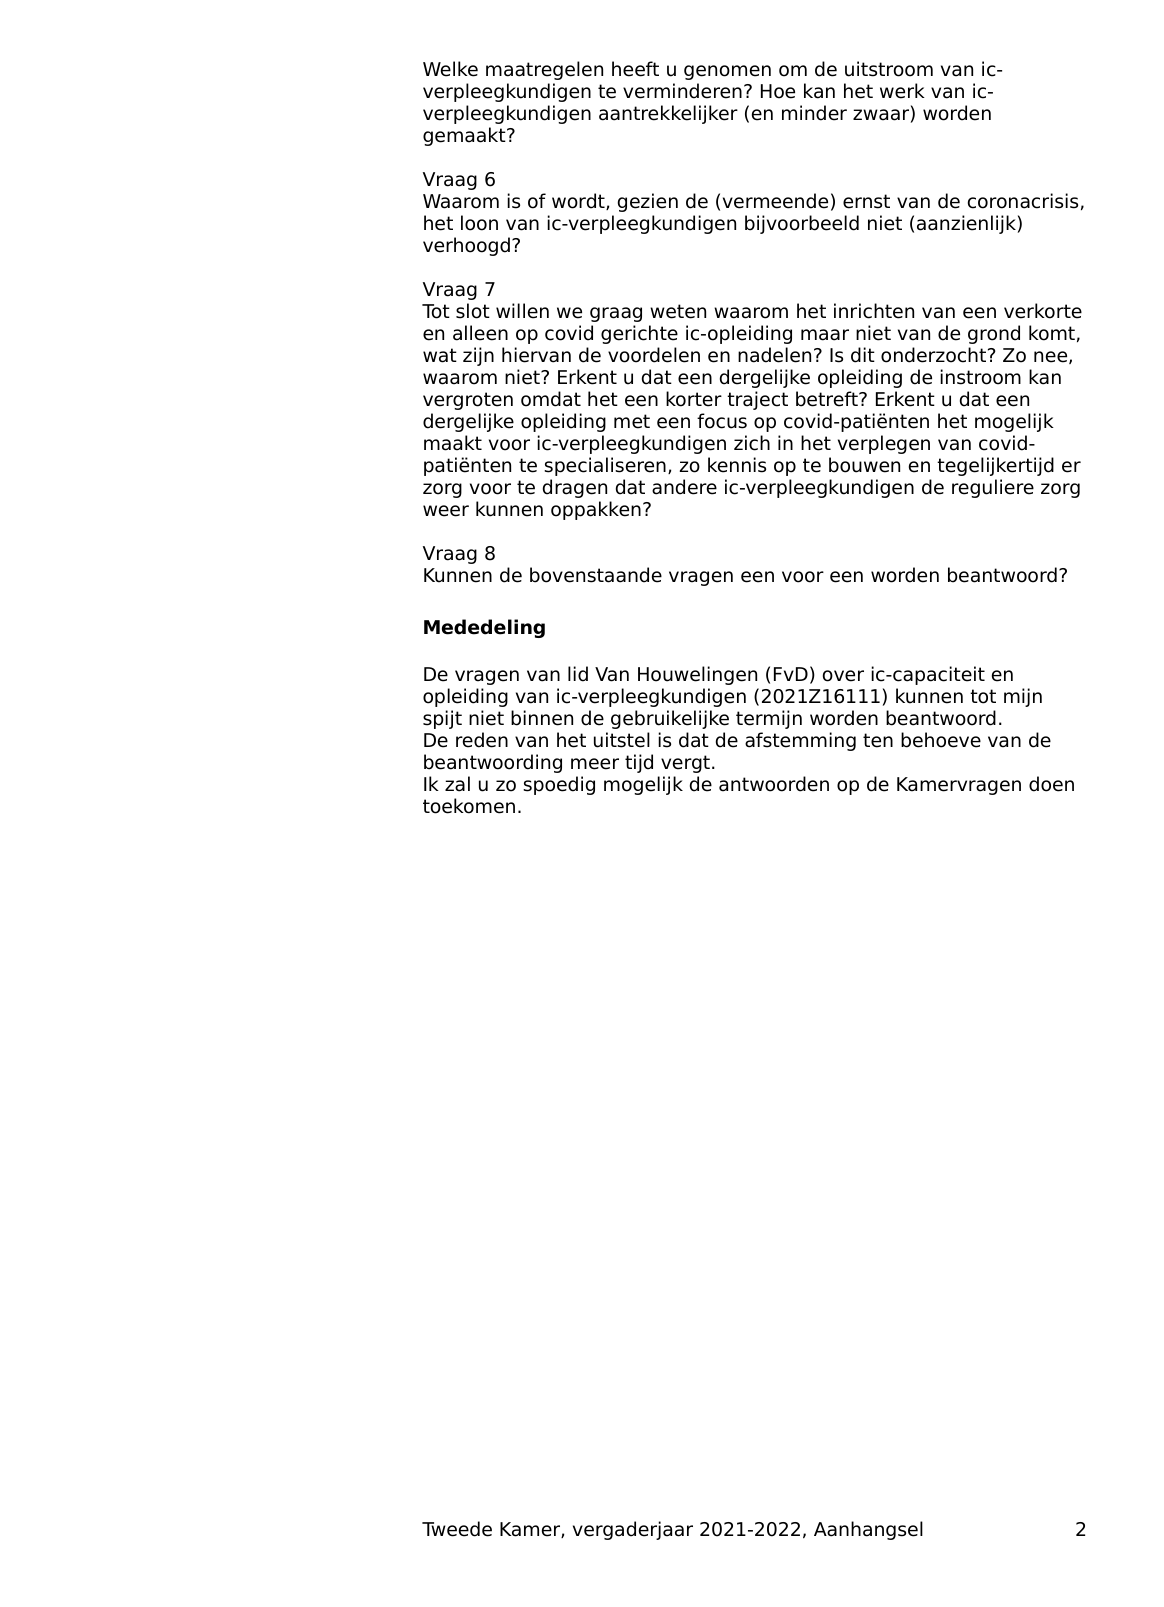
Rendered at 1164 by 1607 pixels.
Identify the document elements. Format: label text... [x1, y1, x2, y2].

text De vragen van lid Van Houwelingen (FvD) over ic-capaciteit en opleiding van ic-verpleegkundigen (2021Z16111) kunnen tot mijn spijt niet binnen de gebruikelijke termijn worden beantwoord. [422, 664, 1087, 730]
text Vraag 7 [422, 279, 1087, 301]
text Tot slot willen we graag weten waarom het inrichten van een verkorte en alleen op covid gerichte ic-opleiding maar niet van de grond komt, wat zijn hiervan de voordelen en nadelen? Is dit onderzocht? Zo nee, waarom niet? Erkent u dat een dergelijke opleiding de instroom kan vergroten omdat het een korter traject betreft? Erkent u dat een dergelijke opleiding met een focus op covid-patiënten het mogelijk maakt voor ic-verpleegkundigen zich in het verplegen van covid-patiënten te specialiseren, zo kennis op te bouwen en tegelijkertijd er zorg voor te dragen dat andere ic-verpleegkundigen de reguliere zorg weer kunnen oppakken? [422, 301, 1087, 521]
text Welke maatregelen heeft u genomen om de uitstroom van ic-verpleegkundigen te verminderen? Hoe kan het werk van ic-verpleegkundigen aantrekkelijker (en minder zwaar) worden gemaakt? [422, 59, 1087, 147]
text Kunnen de bovenstaande vragen een voor een worden beantwoord? [422, 565, 1087, 587]
subtitle Mededeling [422, 617, 1087, 639]
text Vraag 6 [422, 169, 1087, 191]
text Vraag 8 [422, 543, 1087, 565]
text De reden van het uitstel is dat de afstemming ten behoeve van de beantwoording meer tijd vergt. [422, 730, 1087, 774]
text Ik zal u zo spoedig mogelijk de antwoorden op de Kamervragen doen toekomen. [422, 774, 1087, 818]
text Waarom is of wordt, gezien de (vermeende) ernst van de coronacrisis, het loon van ic-verpleegkundigen bijvoorbeeld niet (aanzienlijk) verhoogd? [422, 191, 1087, 257]
